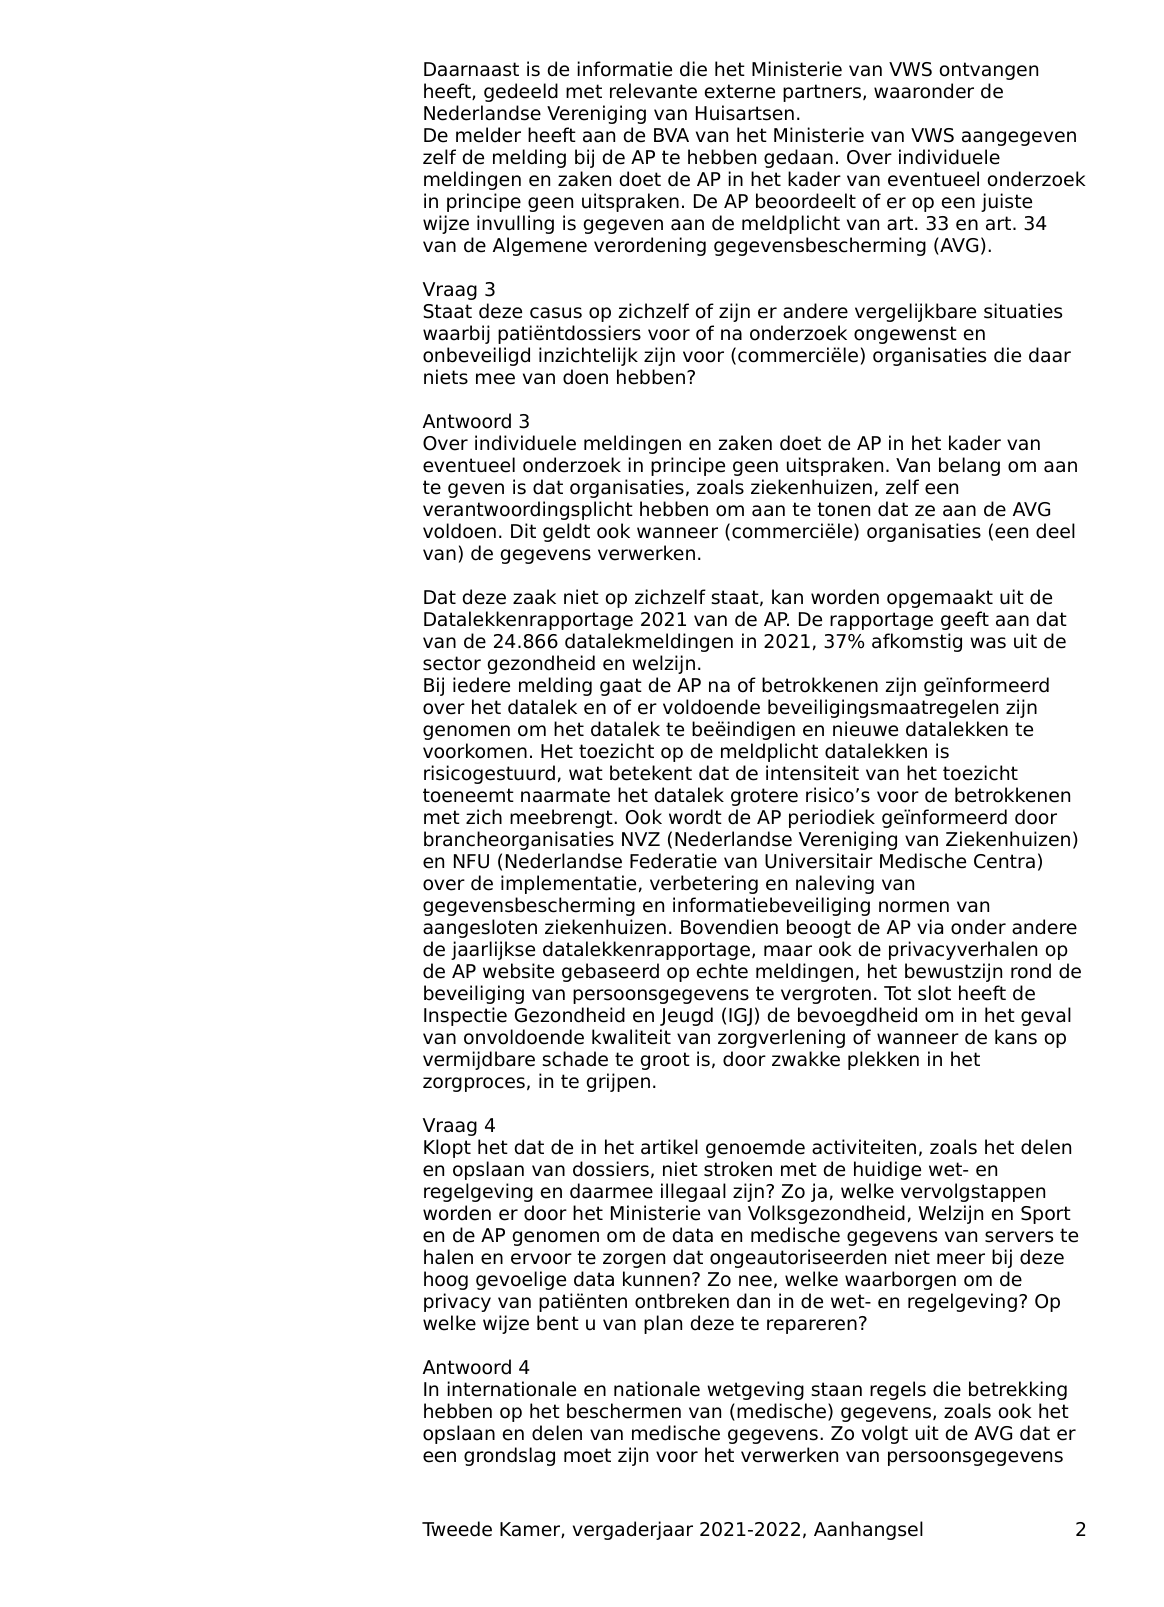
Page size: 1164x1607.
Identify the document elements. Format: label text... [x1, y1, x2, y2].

text Daarnaast is de informatie die het Ministerie van VWS ontvangen heeft, gedeeld met relevante externe partners, waaronder de Nederlandse Vereniging van Huisartsen. [422, 59, 1087, 125]
text Klopt het dat de in het artikel genoemde activiteiten, zoals het delen en opslaan van dossiers, niet stroken met de huidige wet- en regelgeving en daarmee illegaal zijn? Zo ja, welke vervolgstappen worden er door het Ministerie van Volksgezondheid, Welzijn en Sport en de AP genomen om de data en medische gegevens van servers te halen en ervoor te zorgen dat ongeautoriseerden niet meer bij deze hoog gevoelige data kunnen? Zo nee, welke waarborgen om de privacy van patiënten ontbreken dan in de wet- en regelgeving? Op welke wijze bent u van plan deze te repareren? [422, 1137, 1087, 1335]
text Over individuele meldingen en zaken doet de AP in het kader van eventueel onderzoek in principe geen uitspraken. Van belang om aan te geven is dat organisaties, zoals ziekenhuizen, zelf een verantwoordingsplicht hebben om aan te tonen dat ze aan de AVG voldoen. Dit geldt ook wanneer (commerciële) organisaties (een deel van) de gegevens verwerken. [422, 433, 1087, 565]
text Antwoord 4 [422, 1357, 1087, 1379]
text Vraag 4 [422, 1115, 1087, 1137]
text Staat deze casus op zichzelf of zijn er andere vergelijkbare situaties waarbij patiëntdossiers voor of na onderzoek ongewenst en onbeveiligd inzichtelijk zijn voor (commerciële) organisaties die daar niets mee van doen hebben? [422, 301, 1087, 389]
text De melder heeft aan de BVA van het Ministerie van VWS aangegeven zelf de melding bij de AP te hebben gedaan. Over individuele meldingen en zaken doet de AP in het kader van eventueel onderzoek in principe geen uitspraken. De AP beoordeelt of er op een juiste wijze invulling is gegeven aan de meldplicht van art. 33 en art. 34 van de Algemene verordening gegevensbescherming (AVG). [422, 125, 1087, 257]
text Antwoord 3 [422, 411, 1087, 433]
text In internationale en nationale wetgeving staan regels die betrekking hebben op het beschermen van (medische) gegevens, zoals ook het opslaan en delen van medische gegevens. Zo volgt uit de AVG dat er een grondslag moet zijn voor het verwerken van persoonsgegevens [422, 1379, 1087, 1467]
text Bij iedere melding gaat de AP na of betrokkenen zijn geïnformeerd over het datalek en of er voldoende beveiligingsmaatregelen zijn genomen om het datalek te beëindigen en nieuwe datalekken te voorkomen. Het toezicht op de meldplicht datalekken is risicogestuurd, wat betekent dat de intensiteit van het toezicht toeneemt naarmate het datalek grotere risico’s voor de betrokkenen met zich meebrengt. Ook wordt de AP periodiek geïnformeerd door brancheorganisaties NVZ (Nederlandse Vereniging van Ziekenhuizen) en NFU (Nederlandse Federatie van Universitair Medische Centra) over de implementatie, verbetering en naleving van gegevensbescherming en informatiebeveiliging normen van aangesloten ziekenhuizen. Bovendien beoogt de AP via onder andere de jaarlijkse datalekkenrapportage, maar ook de privacyverhalen op de AP website gebaseerd op echte meldingen, het bewustzijn rond de beveiliging van persoonsgegevens te vergroten. Tot slot heeft de Inspectie Gezondheid en Jeugd (IGJ) de bevoegdheid om in het geval van onvoldoende kwaliteit van zorgverlening of wanneer de kans op vermijdbare schade te groot is, door zwakke plekken in het zorgproces, in te grijpen. [422, 675, 1087, 1093]
text Vraag 3 [422, 279, 1087, 301]
text Dat deze zaak niet op zichzelf staat, kan worden opgemaakt uit de Datalekkenrapportage 2021 van de AP. De rapportage geeft aan dat van de 24.866 datalekmeldingen in 2021, 37% afkomstig was uit de sector gezondheid en welzijn. [422, 587, 1087, 675]
